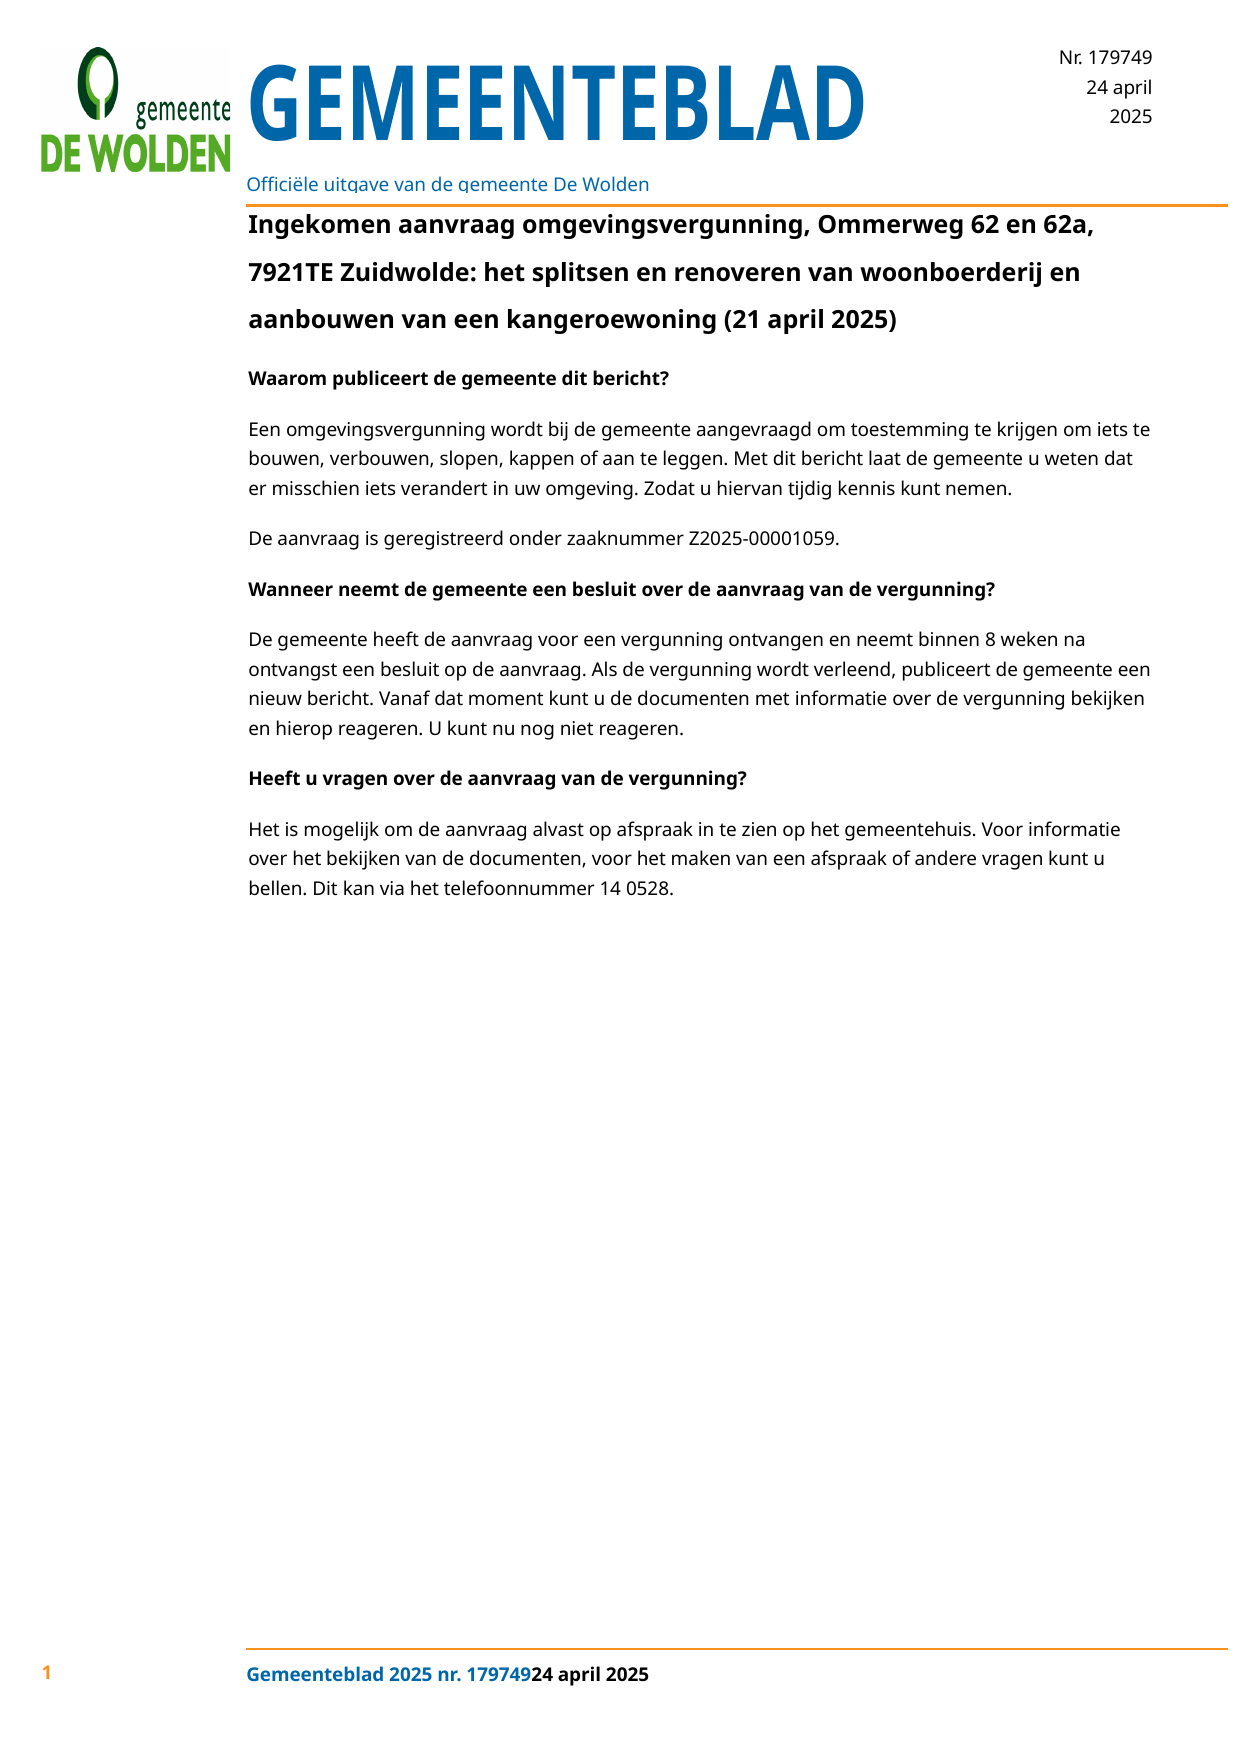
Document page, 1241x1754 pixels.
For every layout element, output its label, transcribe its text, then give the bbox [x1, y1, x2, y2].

picture [41, 47, 231, 172]
text Een omgevingsvergunning wordt bij de gemeente aangevraagd om toestemming te krijgen om iets te bouwen, verbouwen, slopen, kappen of aan te leggen. Met dit bericht laat de gemeente u weten dat er misschien iets verandert in uw omgeving. Zodat u hiervan tijdig kennis kunt nemen. [248, 416, 1152, 501]
text Ingekomen aanvraag omgevingsvergunning, Ommerweg 62 en 62a, 7921TE Zuidwolde: het splitsen en renoveren van woonboerderij en aanbouwen van een kangeroewoning (21 april 2025) [248, 207, 1152, 336]
text De gemeente heeft de aanvraag voor een vergunning ontvangen en neemt binnen 8 weken na ontvangst een besluit op de aanvraag. Als de vergunning wordt verleend, publiceert de gemeente een nieuw bericht. Vanaf dat moment kunt u de documenten met informatie over de vergunning bekijken en hierop reageren. U kunt nu nog niet reageren. [248, 626, 1152, 741]
text Het is mogelijk om de aanvraag alvast op afspraak in te zien op het gemeentehuis. Voor informatie over het bekijken van de documenten, voor het maken van een afspraak of andere vragen kunt u bellen. Dit kan via het telefoonnummer 14 0528. [248, 816, 1152, 901]
text Heeft u vragen over de aanvraag van de vergunning? [248, 766, 1152, 791]
text Wanneer neemt de gemeente een besluit over de aanvraag van de vergunning? [248, 576, 1152, 602]
text Waarom publiceert de gemeente dit bericht? [248, 366, 1152, 391]
text De aanvraag is geregistreerd onder zaaknummer Z2025-00001059. [248, 526, 1152, 551]
